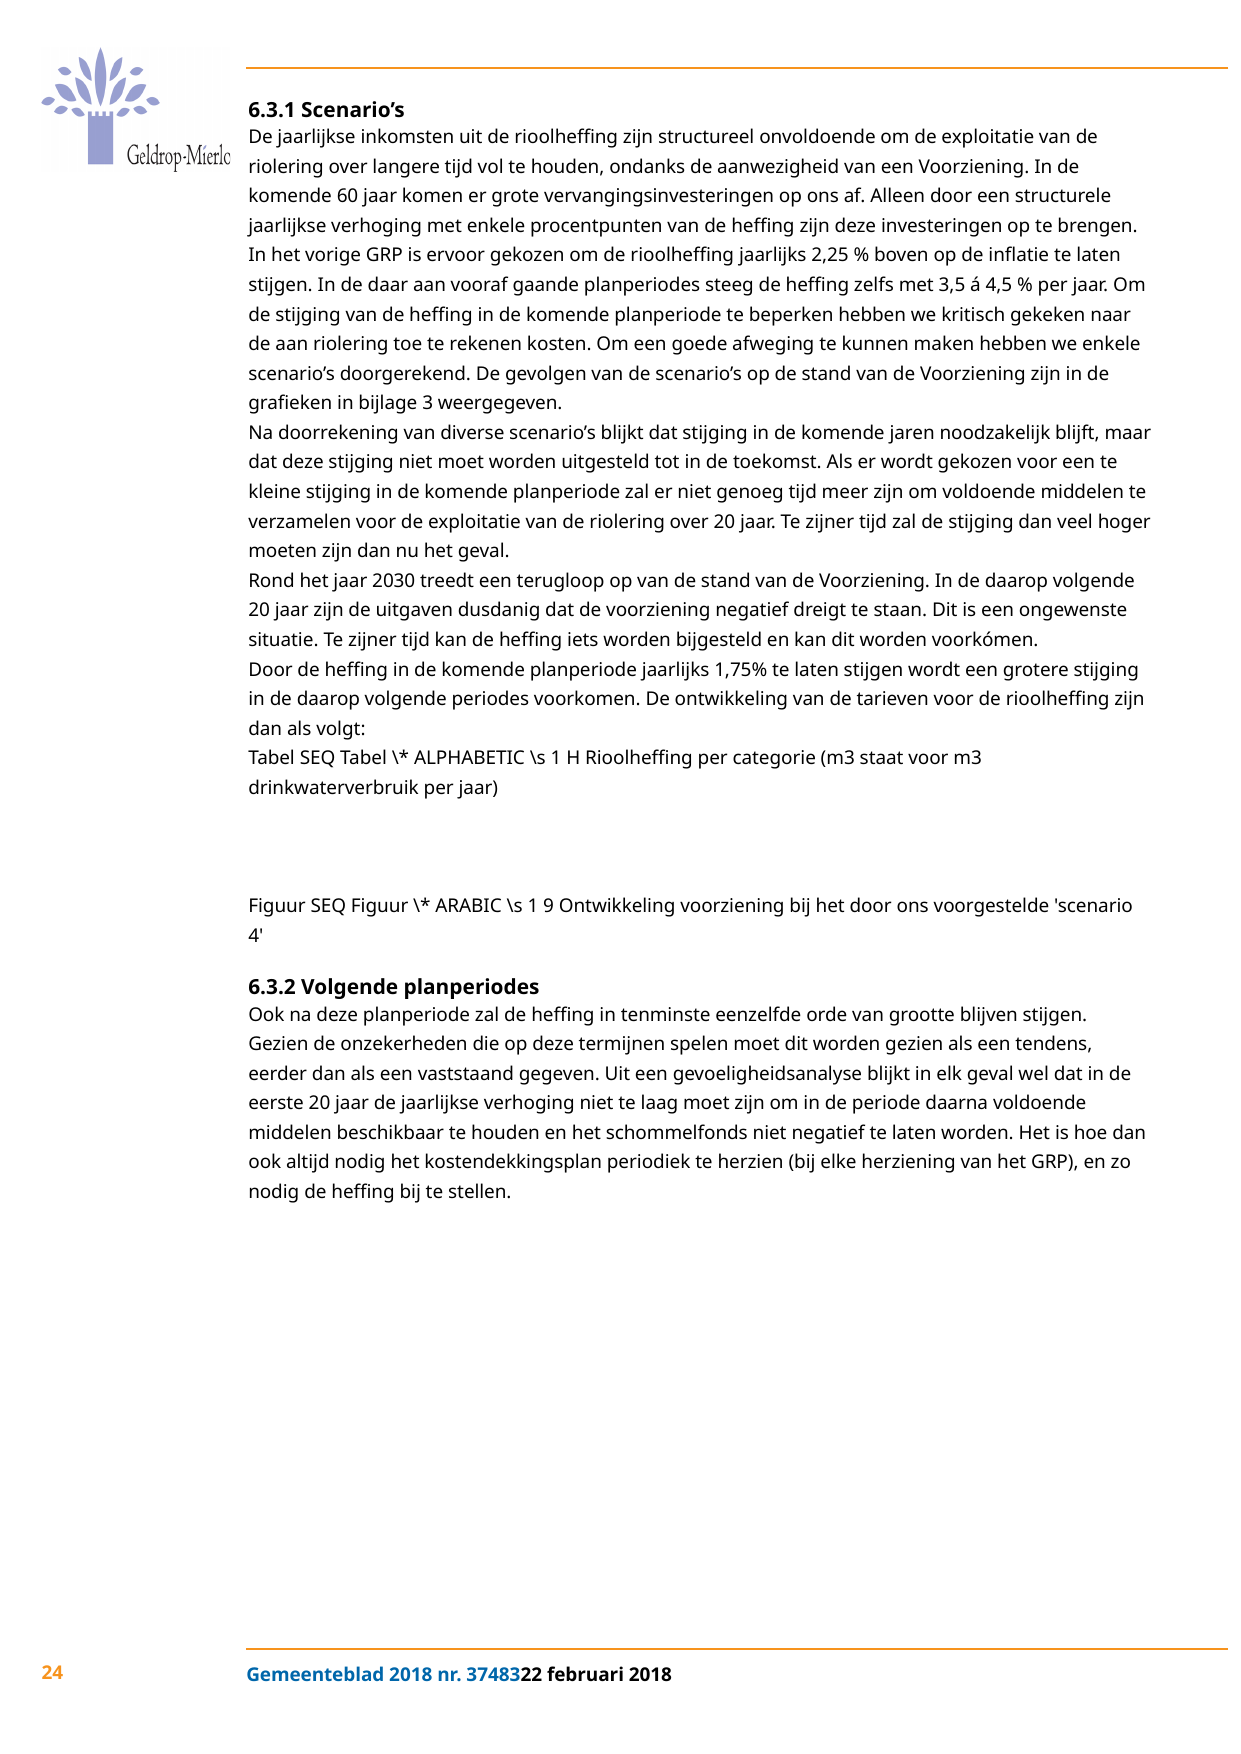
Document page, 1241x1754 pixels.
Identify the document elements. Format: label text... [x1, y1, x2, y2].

text De jaarlijkse inkomsten uit de rioolheffing zijn structureel onvoldoende om de exploitatie van de riolering over langere tijd vol te houden, ondanks de aanwezigheid van een Voorziening. In de komende 60 jaar komen er grote vervangingsinvesteringen op ons af. Alleen door een structurele jaarlijkse verhoging met enkele procentpunten van de heffing zijn deze investeringen op te brengen. [248, 123, 1152, 238]
text 6.3.1 Scenario’s [248, 95, 1152, 123]
text Tabel SEQ Tabel \* ALPHABETIC \s 1 H Rioolheffing per categorie (m3 staat voor m3 drinkwaterverbruik per jaar) [248, 744, 1152, 800]
picture [41, 47, 231, 172]
text Ook na deze planperiode zal de heffing in tenminste eenzelfde orde van grootte blijven stijgen. Gezien de onzekerheden die op deze termijnen spelen moet dit worden gezien als een tendens, eerder dan als een vaststaand gegeven. Uit een gevoeligheidsanalyse blijkt in elk geval wel dat in de eerste 20 jaar de jaarlijkse verhoging niet te laag moet zijn om in de periode daarna voldoende middelen beschikbaar te houden en het schommelfonds niet negatief te laten worden. Het is hoe dan ook altijd nodig het kostendekkingsplan periodiek te herzien (bij elke herziening van het GRP), en zo nodig de heffing bij te stellen. [248, 1001, 1152, 1204]
text 6.3.2 Volgende planperiodes [248, 972, 1152, 1001]
text In het vorige GRP is ervoor gekozen om de rioolheffing jaarlijks 2,25 % boven op de inflatie te laten stijgen. In de daar aan vooraf gaande planperiodes steeg de heffing zelfs met 3,5 á 4,5 % per jaar. Om de stijging van de heffing in de komende planperiode te beperken hebben we kritisch gekeken naar de aan riolering toe te rekenen kosten. Om een goede afweging te kunnen maken hebben we enkele scenario’s doorgerekend. De gevolgen van de scenario’s op de stand van de Voorziening zijn in de grafieken in bijlage 3 weergegeven. [248, 242, 1152, 415]
text Na doorrekening van diverse scenario’s blijkt dat stijging in de komende jaren noodzakelijk blijft, maar dat deze stijging niet moet worden uitgesteld tot in de toekomst. Als er wordt gekozen voor een te kleine stijging in de komende planperiode zal er niet genoeg tijd meer zijn om voldoende middelen te verzamelen voor de exploitatie van de riolering over 20 jaar. Te zijner tijd zal de stijging dan veel hoger moeten zijn dan nu het geval. [248, 419, 1152, 563]
text Rond het jaar 2030 treedt een terugloop op van de stand van de Voorziening. In de daarop volgende 20 jaar zijn de uitgaven dusdanig dat de voorziening negatief dreigt te staan. Dit is een ongewenste situatie. Te zijner tijd kan de heffing iets worden bijgesteld en kan dit worden voorkómen. [248, 567, 1152, 652]
text Door de heffing in de komende planperiode jaarlijks 1,75% te laten stijgen wordt een grotere stijging in de daarop volgende periodes voorkomen. De ontwikkeling van de tarieven voor de rioolheffing zijn dan als volgt: [248, 656, 1152, 741]
text Figuur SEQ Figuur \* ARABIC \s 1 9 Ontwikkeling voorziening bij het door ons voorgestelde 'scenario 4' [248, 892, 1152, 948]
